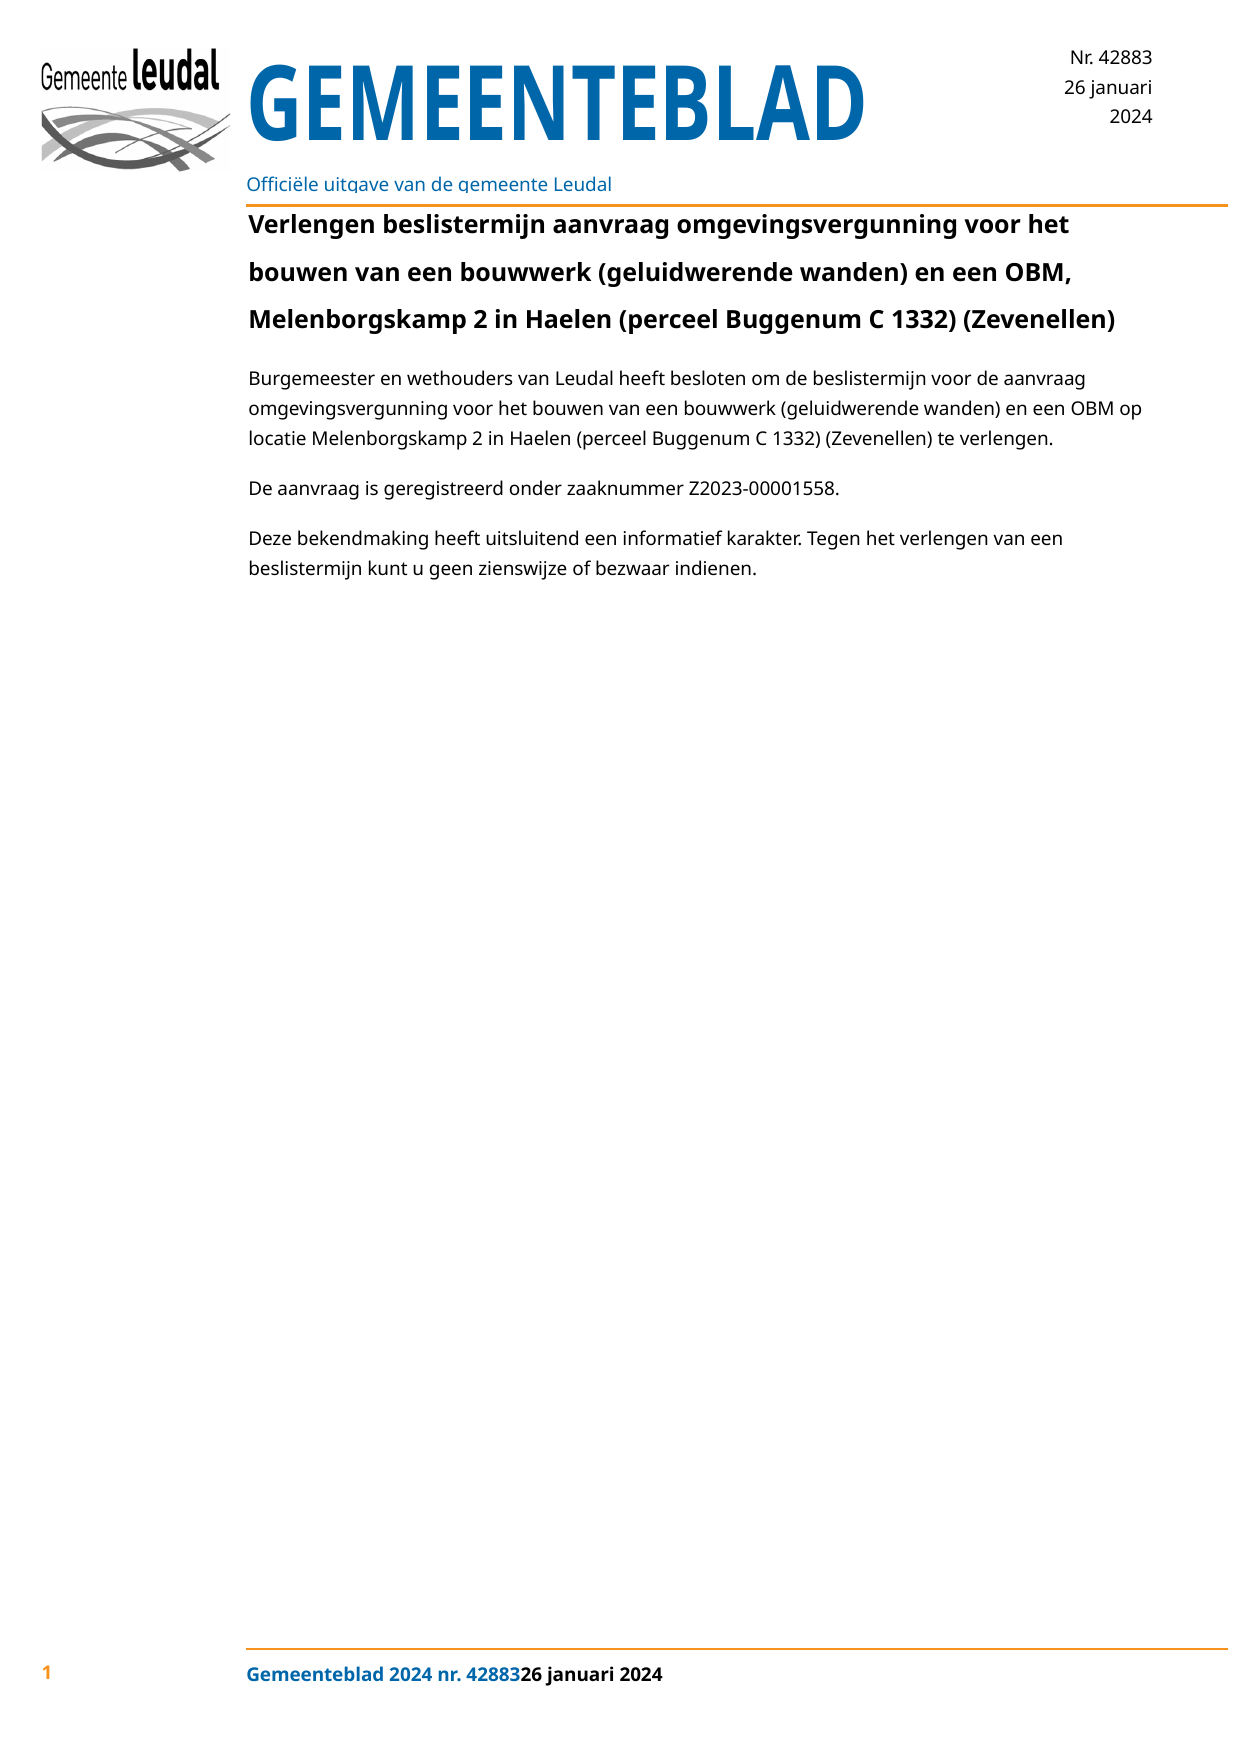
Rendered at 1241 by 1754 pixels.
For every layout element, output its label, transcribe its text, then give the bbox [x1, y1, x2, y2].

text Deze bekendmaking heeft uitsluitend een informatief karakter. Tegen het verlengen van een beslistermijn kunt u geen zienswijze of bezwaar indienen. [248, 526, 1152, 581]
text Verlengen beslistermijn aanvraag omgevingsvergunning voor het bouwen van een bouwwerk (geluidwerende wanden) en een OBM, Melenborgskamp 2 in Haelen (perceel Buggenum C 1332) (Zevenellen) [248, 207, 1152, 336]
text Burgemeester en wethouders van Leudal heeft besloten om de beslistermijn voor de aanvraag omgevingsvergunning voor het bouwen van een bouwwerk (geluidwerende wanden) en een OBM op locatie Melenborgskamp 2 in Haelen (perceel Buggenum C 1332) (Zevenellen) te verlengen. [248, 366, 1152, 450]
text De aanvraag is geregistreerd onder zaaknummer Z2023-00001558. [248, 475, 1152, 501]
picture [41, 47, 231, 172]
